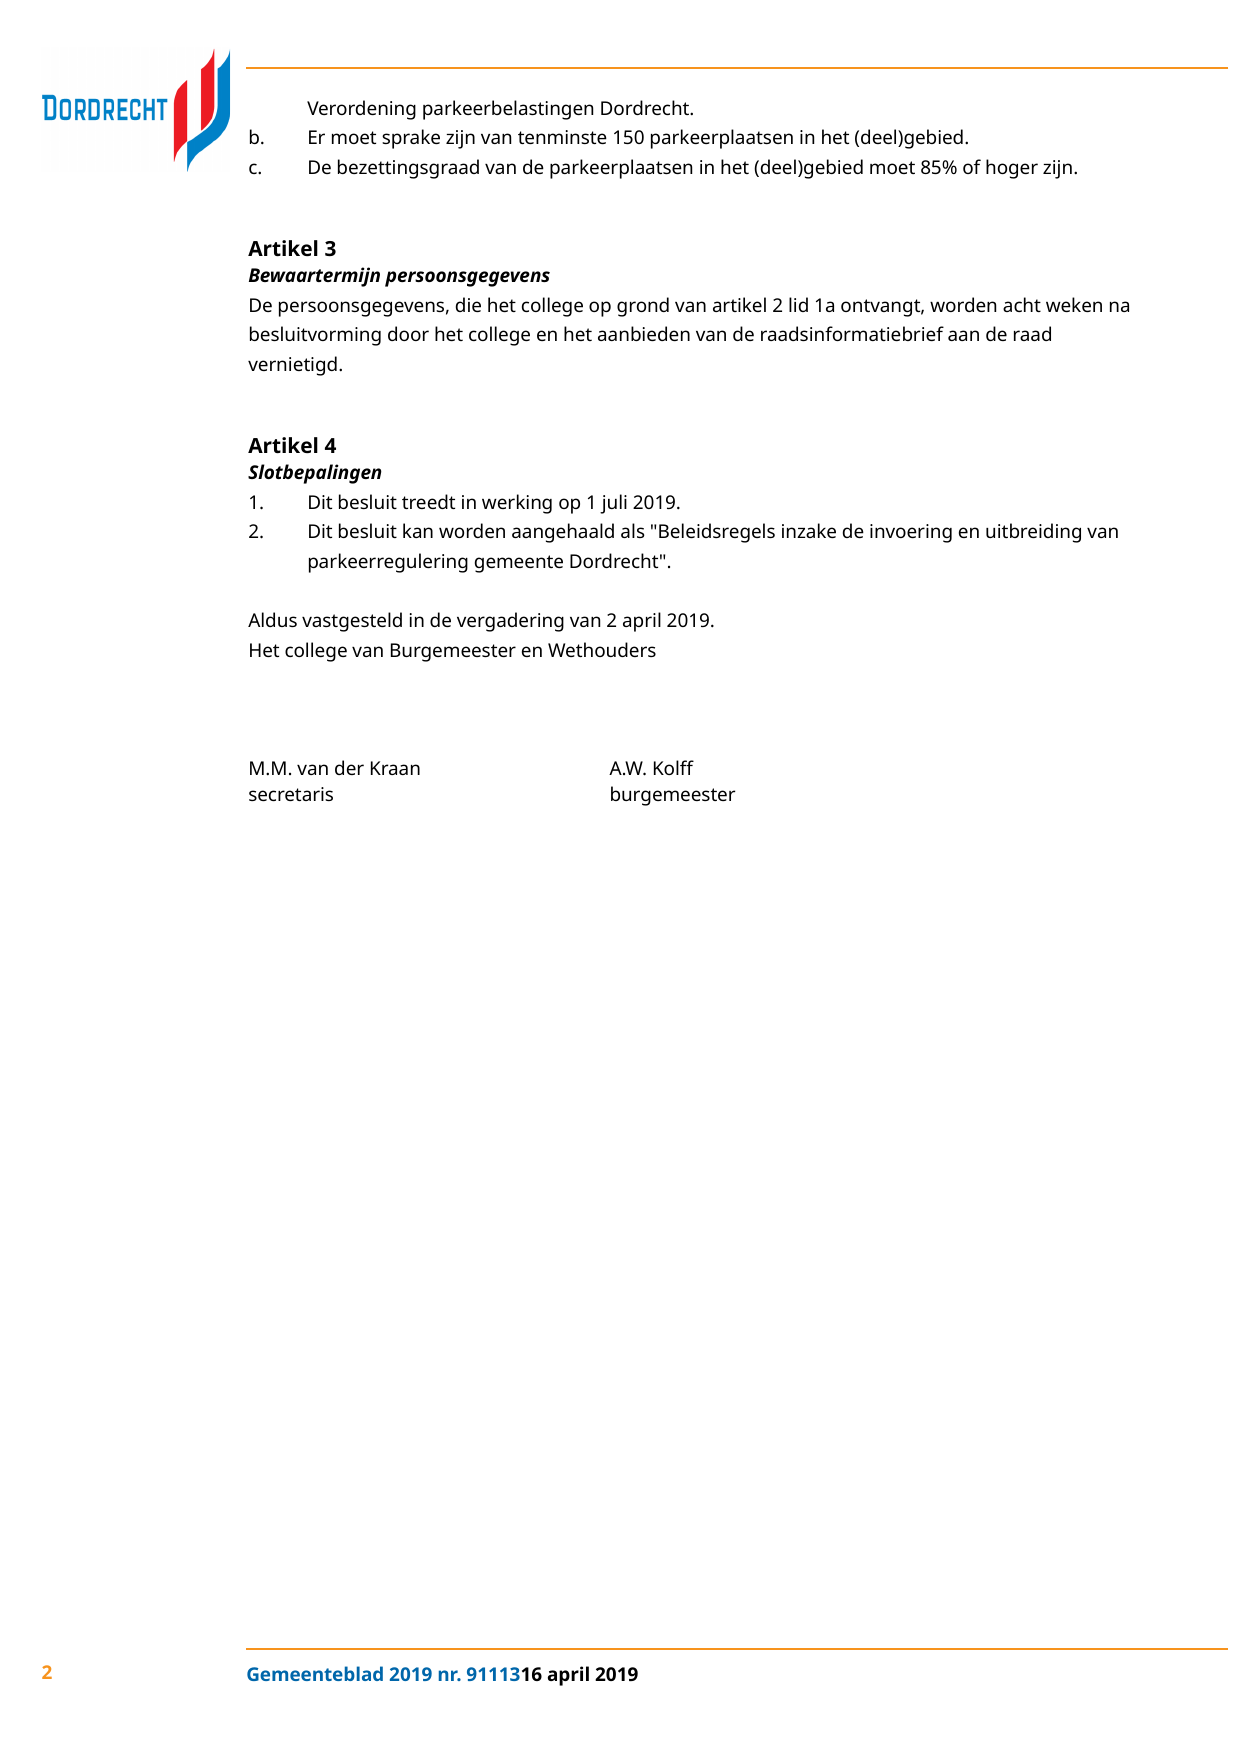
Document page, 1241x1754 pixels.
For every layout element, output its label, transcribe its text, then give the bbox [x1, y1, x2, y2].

text Artikel 4 [248, 431, 1152, 459]
table_header A.W. Kolff [609, 756, 790, 781]
text Bewaartermijn persoonsgegevens [248, 262, 1152, 288]
text Artikel 3 [248, 234, 1152, 262]
list De bezettingsgraad van de parkeerplaatsen in het (deel)gebied moet 85% of hoger zijn. [248, 154, 1152, 180]
text De persoonsgegevens, die het college op grond van artikel 2 lid 1a ontvangt, worden acht weken na besluitvorming door het college en het aanbieden van de raadsinformatiebrief aan de raad vernietigd. [248, 292, 1152, 377]
table_cell [429, 781, 609, 807]
list Er moet sprake zijn van tenminste 150 parkeerplaatsen in het (deel)gebied. [248, 124, 1152, 150]
text Het college van Burgemeester en Wethouders [248, 637, 1152, 663]
table_cell secretaris [248, 781, 429, 807]
picture [41, 47, 231, 172]
table_header M.M. van der Kraan [248, 756, 429, 781]
table_cell burgemeester [609, 781, 790, 807]
list Dit besluit kan worden aangehaald als "Beleidsregels inzake de invoering en uitbreiding van parkeerregulering gemeente Dordrecht". [248, 519, 1152, 574]
list Dit besluit treedt in werking op 1 juli 2019. [248, 489, 1152, 515]
text Slotbepalingen [248, 459, 1152, 485]
text Aldus vastgesteld in de vergadering van 2 april 2019. [248, 607, 1152, 633]
table_header [429, 756, 609, 781]
list Verordening parkeerbelastingen Dordrecht. [248, 95, 1152, 121]
